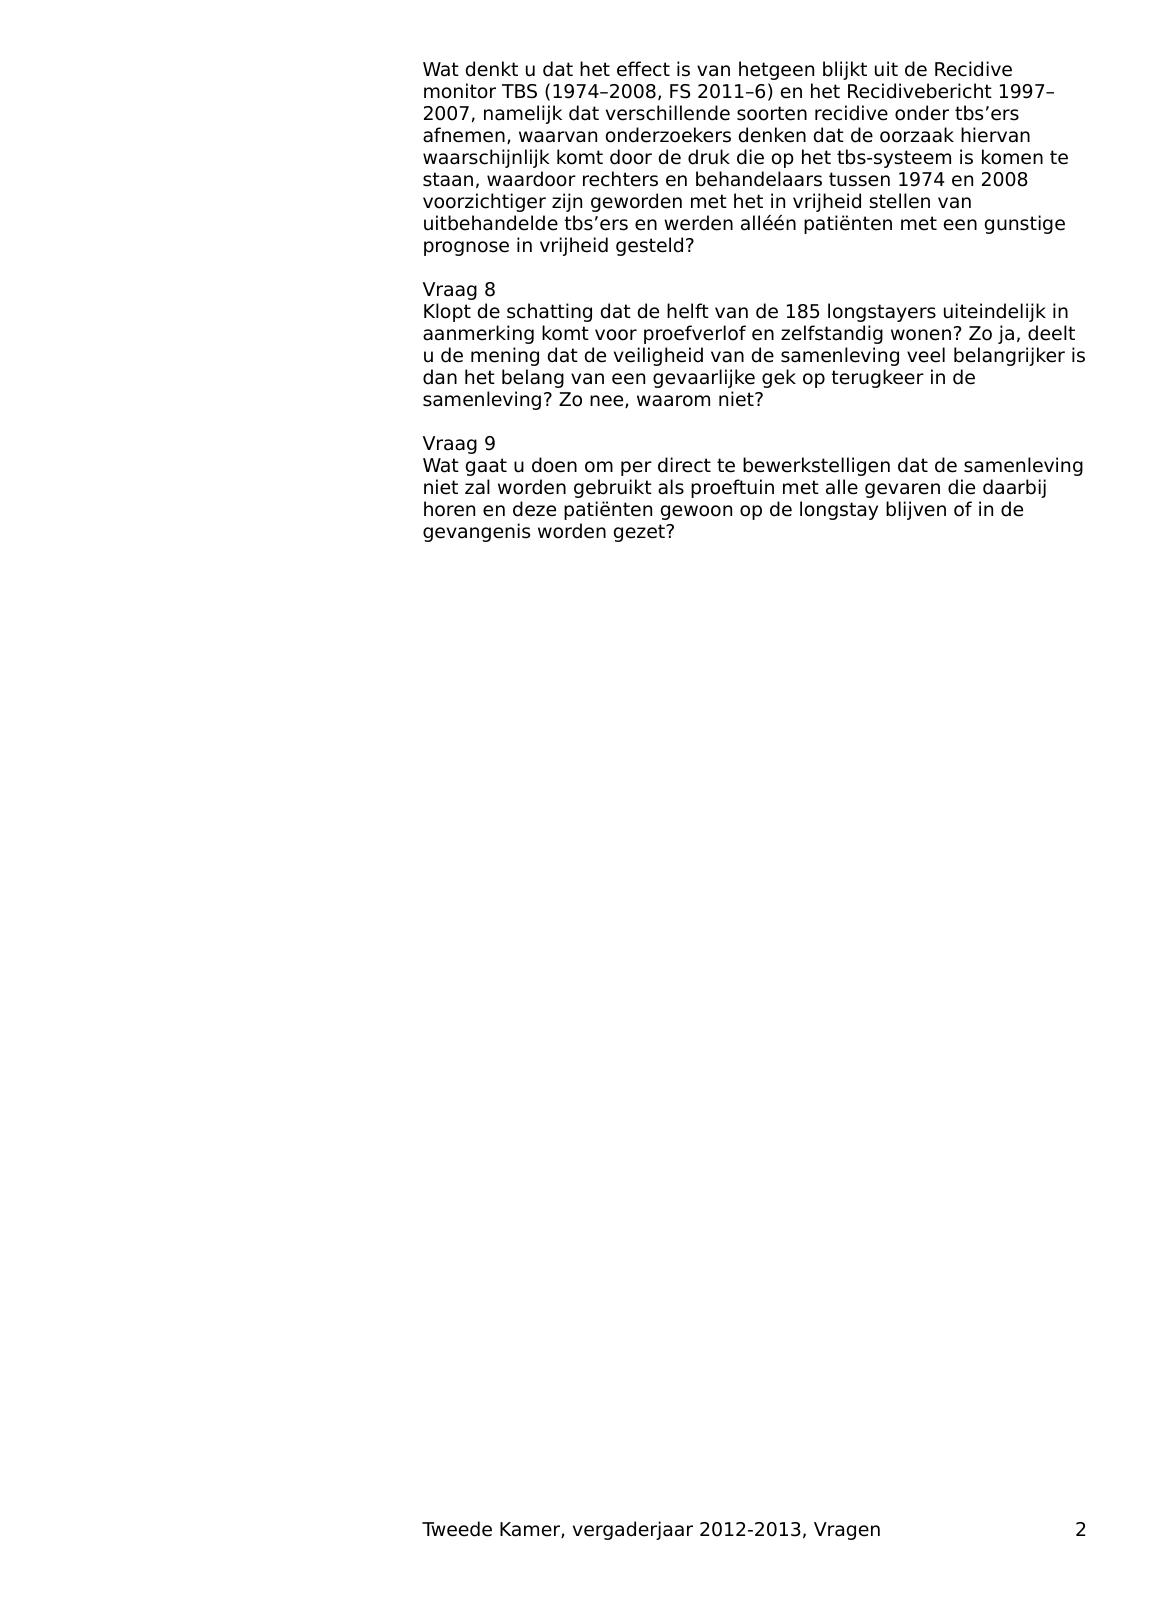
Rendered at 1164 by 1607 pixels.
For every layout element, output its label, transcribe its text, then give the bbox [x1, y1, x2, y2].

text Wat gaat u doen om per direct te bewerkstelligen dat de samenleving niet zal worden gebruikt als proeftuin met alle gevaren die daarbij horen en deze patiënten gewoon op de longstay blijven of in de gevangenis worden gezet? [422, 455, 1087, 543]
text Wat denkt u dat het effect is van hetgeen blijkt uit de Recidive monitor TBS (1974–2008, FS 2011–6) en het Recidivebericht 1997–2007, namelijk dat verschillende soorten recidive onder tbs’ers afnemen, waarvan onderzoekers denken dat de oorzaak hiervan waarschijnlijk komt door de druk die op het tbs-systeem is komen te staan, waardoor rechters en behandelaars tussen 1974 en 2008 voorzichtiger zijn geworden met het in vrijheid stellen van uitbehandelde tbs’ers en werden alléén patiënten met een gunstige prognose in vrijheid gesteld? [422, 59, 1087, 257]
text Klopt de schatting dat de helft van de 185 longstayers uiteindelijk in aanmerking komt voor proefverlof en zelfstandig wonen? Zo ja, deelt u de mening dat de veiligheid van de samenleving veel belangrijker is dan het belang van een gevaarlijke gek op terugkeer in de samenleving? Zo nee, waarom niet? [422, 301, 1087, 411]
text Vraag 8 [422, 279, 1087, 301]
text Vraag 9 [422, 433, 1087, 455]
